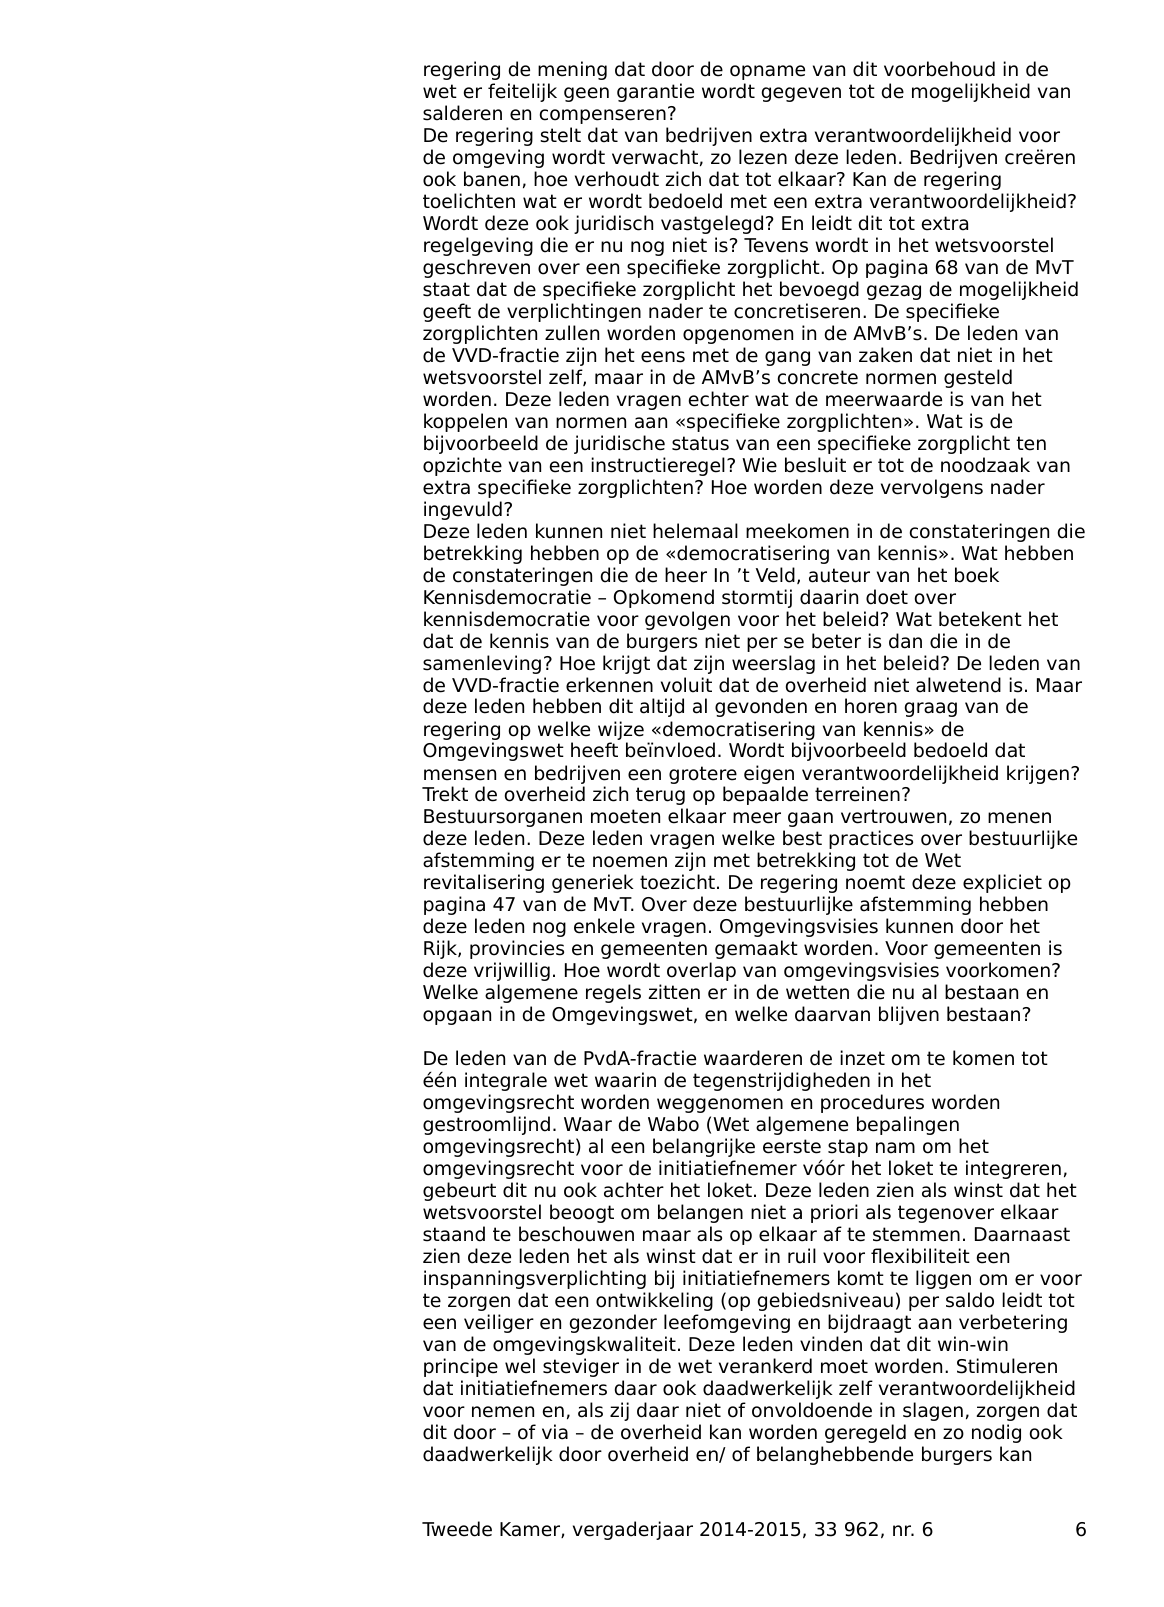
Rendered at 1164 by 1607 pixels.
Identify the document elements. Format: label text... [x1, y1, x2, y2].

text Deze leden kunnen niet helemaal meekomen in de constateringen die betrekking hebben op de «democratisering van kennis». Wat hebben de constateringen die de heer In ’t Veld, auteur van het boek Kennisdemocratie – Opkomend stormtij daarin doet over kennisdemocratie voor gevolgen voor het beleid? Wat betekent het dat de kennis van de burgers niet per se beter is dan die in de samenleving? Hoe krijgt dat zijn weerslag in het beleid? De leden van de VVD-fractie erkennen voluit dat de overheid niet alwetend is. Maar deze leden hebben dit altijd al gevonden en horen graag van de regering op welke wijze «democratisering van kennis» de Omgevingswet heeft beïnvloed. Wordt bijvoorbeeld bedoeld dat mensen en bedrijven een grotere eigen verantwoordelijkheid krijgen? Trekt de overheid zich terug op bepaalde terreinen? [422, 521, 1087, 806]
text De regering stelt dat van bedrijven extra verantwoordelijkheid voor de omgeving wordt verwacht, zo lezen deze leden. Bedrijven creëren ook banen, hoe verhoudt zich dat tot elkaar? Kan de regering toelichten wat er wordt bedoeld met een extra verantwoordelijkheid? Wordt deze ook juridisch vastgelegd? En leidt dit tot extra regelgeving die er nu nog niet is? Tevens wordt in het wetsvoorstel geschreven over een specifieke zorgplicht. Op pagina 68 van de MvT staat dat de specifieke zorgplicht het bevoegd gezag de mogelijkheid geeft de verplichtingen nader te concretiseren. De specifieke zorgplichten zullen worden opgenomen in de AMvB’s. De leden van de VVD-fractie zijn het eens met de gang van zaken dat niet in het wetsvoorstel zelf, maar in de AMvB’s concrete normen gesteld worden. Deze leden vragen echter wat de meerwaarde is van het koppelen van normen aan «specifieke zorgplichten». Wat is de bijvoorbeeld de juridische status van een specifieke zorgplicht ten opzichte van een instructieregel? Wie besluit er tot de noodzaak van extra specifieke zorgplichten? Hoe worden deze vervolgens nader ingevuld? [422, 125, 1087, 521]
text regering de mening dat door de opname van dit voorbehoud in de wet er feitelijk geen garantie wordt gegeven tot de mogelijkheid van salderen en compenseren? [422, 59, 1087, 125]
text De leden van de PvdA-fractie waarderen de inzet om te komen tot één integrale wet waarin de tegenstrijdigheden in het omgevingsrecht worden weggenomen en procedures worden gestroomlijnd. Waar de Wabo (Wet algemene bepalingen omgevingsrecht) al een belangrijke eerste stap nam om het omgevingsrecht voor de initiatiefnemer vóór het loket te integreren, gebeurt dit nu ook achter het loket. Deze leden zien als winst dat het wetsvoorstel beoogt om belangen niet a priori als tegenover elkaar staand te beschouwen maar als op elkaar af te stemmen. Daarnaast zien deze leden het als winst dat er in ruil voor flexibiliteit een inspanningsverplichting bij initiatiefnemers komt te liggen om er voor te zorgen dat een ontwikkeling (op gebiedsniveau) per saldo leidt tot een veiliger en gezonder leefomgeving en bijdraagt aan verbetering van de omgevingskwaliteit. Deze leden vinden dat dit win-win principe wel steviger in de wet verankerd moet worden. Stimuleren dat initiatiefnemers daar ook daadwerkelijk zelf verantwoordelijkheid voor nemen en, als zij daar niet of onvoldoende in slagen, zorgen dat dit door – of via – de overheid kan worden geregeld en zo nodig ook daadwerkelijk door overheid en/ of belanghebbende burgers kan [422, 1048, 1087, 1466]
text Bestuursorganen moeten elkaar meer gaan vertrouwen, zo menen deze leden. Deze leden vragen welke best practices over bestuurlijke afstemming er te noemen zijn met betrekking tot de Wet revitalisering generiek toezicht. De regering noemt deze expliciet op pagina 47 van de MvT. Over deze bestuurlijke afstemming hebben deze leden nog enkele vragen. Omgevingsvisies kunnen door het Rijk, provincies en gemeenten gemaakt worden. Voor gemeenten is deze vrijwillig. Hoe wordt overlap van omgevingsvisies voorkomen? Welke algemene regels zitten er in de wetten die nu al bestaan en opgaan in de Omgevingswet, en welke daarvan blijven bestaan? [422, 806, 1087, 1026]
